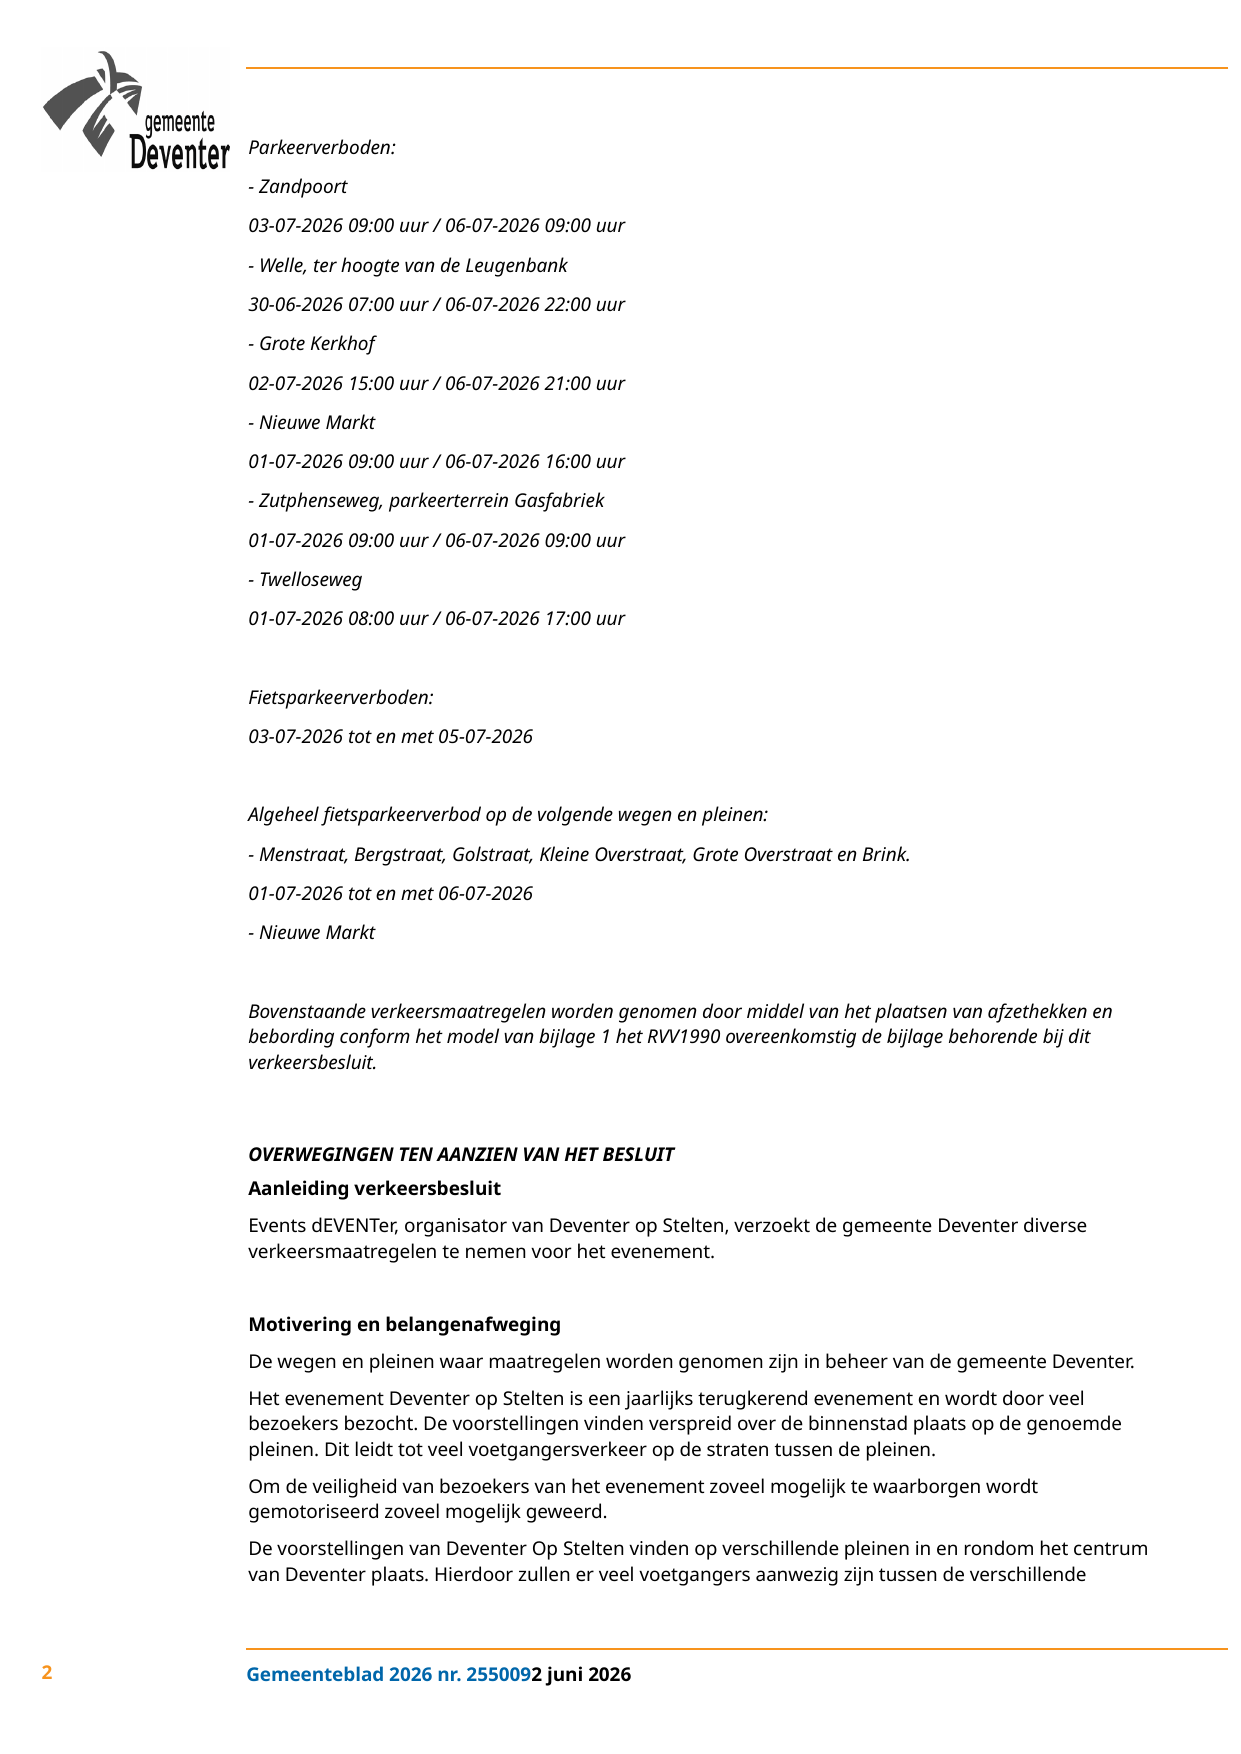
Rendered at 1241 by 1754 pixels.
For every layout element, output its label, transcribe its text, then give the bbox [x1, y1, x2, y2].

text - Zandpoort [248, 173, 1152, 199]
text 01-07-2026 08:00 uur / 06-07-2026 17:00 uur [248, 605, 1152, 631]
text Events dEVENTer, organisator van Deventer op Stelten, verzoekt de gemeente Deventer diverse verkeersmaatregelen te nemen voor het evenement. [248, 1212, 1152, 1264]
text - Nieuwe Markt [248, 919, 1152, 945]
text De voorstellingen van Deventer Op Stelten vinden op verschillende pleinen in en rondom het centrum van Deventer plaats. Hierdoor zullen er veel voetgangers aanwezig zijn tussen de verschillende [248, 1535, 1152, 1587]
text Fietsparkeerverboden: [248, 684, 1152, 709]
text Om de veiligheid van bezoekers van het evenement zoveel mogelijk te waarborgen wordt gemotoriseerd zoveel mogelijk geweerd. [248, 1473, 1152, 1524]
text Aanleiding verkeersbesluit [248, 1176, 1152, 1201]
text Het evenement Deventer op Stelten is een jaarlijks terugkerend evenement en wordt door veel bezoekers bezocht. De voorstellingen vinden verspreid over de binnenstad plaats op de genoemde pleinen. Dit leidt tot veel voetgangersverkeer op de straten tussen de pleinen. [248, 1385, 1152, 1462]
picture [41, 47, 231, 172]
text - Nieuwe Markt [248, 409, 1152, 435]
text 30-06-2026 07:00 uur / 06-07-2026 22:00 uur [248, 291, 1152, 317]
text Algeheel fietsparkeerverbod op de volgende wegen en pleinen: [248, 802, 1152, 827]
text De wegen en pleinen waar maatregelen worden genomen zijn in beheer van de gemeente Deventer. [248, 1348, 1152, 1374]
text 03-07-2026 09:00 uur / 06-07-2026 09:00 uur [248, 213, 1152, 238]
text Bovenstaande verkeersmaatregelen worden genomen door middel van het plaatsen van afzethekken en bebording conform het model van bijlage 1 het RVV1990 overeenkomstig de bijlage behorende bij dit verkeersbesluit. [248, 998, 1152, 1075]
text Motivering en belangenafweging [248, 1311, 1152, 1337]
text 01-07-2026 09:00 uur / 06-07-2026 09:00 uur [248, 527, 1152, 552]
text 01-07-2026 tot en met 06-07-2026 [248, 880, 1152, 906]
text - Twelloseweg [248, 566, 1152, 592]
text - Grote Kerkhof [248, 330, 1152, 356]
text 01-07-2026 09:00 uur / 06-07-2026 16:00 uur [248, 448, 1152, 474]
text - Zutphenseweg, parkeerterrein Gasfabriek [248, 487, 1152, 513]
text OVERWEGINGEN TEN AANZIEN VAN HET BESLUIT [248, 1142, 1152, 1167]
text - Menstraat, Bergstraat, Golstraat, Kleine Overstraat, Grote Overstraat en Brink. [248, 841, 1152, 867]
text 02-07-2026 15:00 uur / 06-07-2026 21:00 uur [248, 370, 1152, 395]
text 03-07-2026 tot en met 05-07-2026 [248, 723, 1152, 749]
text Parkeerverboden: [248, 134, 1152, 160]
text - Welle, ter hoogte van de Leugenbank [248, 252, 1152, 278]
